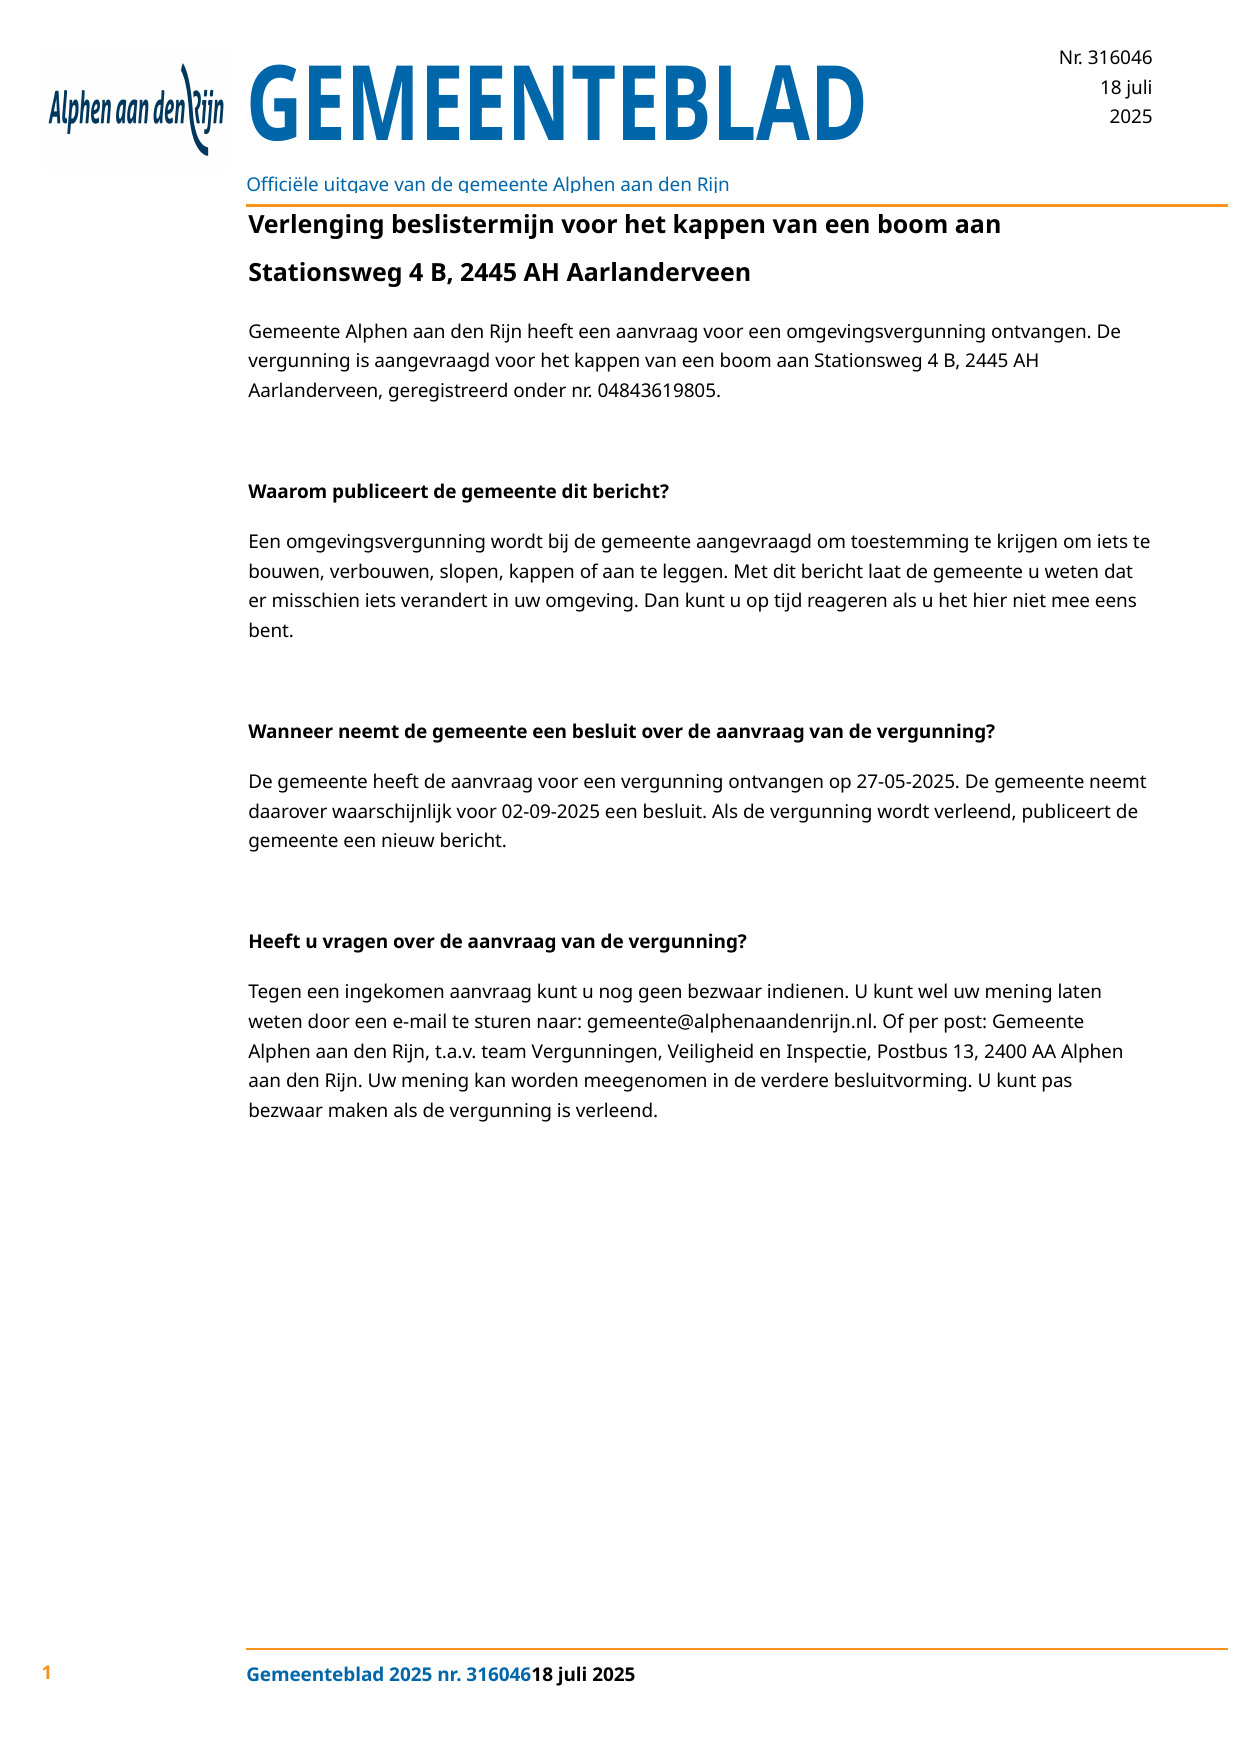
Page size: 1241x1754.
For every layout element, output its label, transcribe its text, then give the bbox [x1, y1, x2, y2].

picture [41, 47, 231, 172]
text Tegen een ingekomen aanvraag kunt u nog geen bezwaar indienen. U kunt wel uw mening laten weten door een e-mail te sturen naar: gemeente@alphenaandenrijn.nl. Of per post: Gemeente Alphen aan den Rijn, t.a.v. team Vergunningen, Veiligheid en Inspectie, Postbus 13, 2400 AA Alphen aan den Rijn. Uw mening kan worden meegenomen in de verdere besluitvorming. U kunt pas bezwaar maken als de vergunning is verleend. [248, 979, 1152, 1123]
text Wanneer neemt de gemeente een besluit over de aanvraag van de vergunning? [248, 718, 1152, 744]
text Gemeente Alphen aan den Rijn heeft een aanvraag voor een omgevingsvergunning ontvangen. De vergunning is aangevraagd voor het kappen van een boom aan Stationsweg 4 B, 2445 AH Aarlanderveen, geregistreerd onder nr. 04843619805. [248, 318, 1152, 403]
text De gemeente heeft de aanvraag voor een vergunning ontvangen op 27-05-2025. De gemeente neemt daarover waarschijnlijk voor 02-09-2025 een besluit. Als de vergunning wordt verleend, publiceert de gemeente een nieuw bericht. [248, 768, 1152, 853]
text Waarom publiceert de gemeente dit bericht? [248, 478, 1152, 504]
text Een omgevingsvergunning wordt bij de gemeente aangevraagd om toestemming te krijgen om iets te bouwen, verbouwen, slopen, kappen of aan te leggen. Met dit bericht laat de gemeente u weten dat er misschien iets verandert in uw omgeving. Dan kunt u op tijd reageren als u het hier niet mee eens bent. [248, 528, 1152, 643]
text Heeft u vragen over de aanvraag van de vergunning? [248, 928, 1152, 954]
text Verlenging beslistermijn voor het kappen van een boom aan Stationsweg 4 B, 2445 AH Aarlanderveen [248, 207, 1152, 288]
